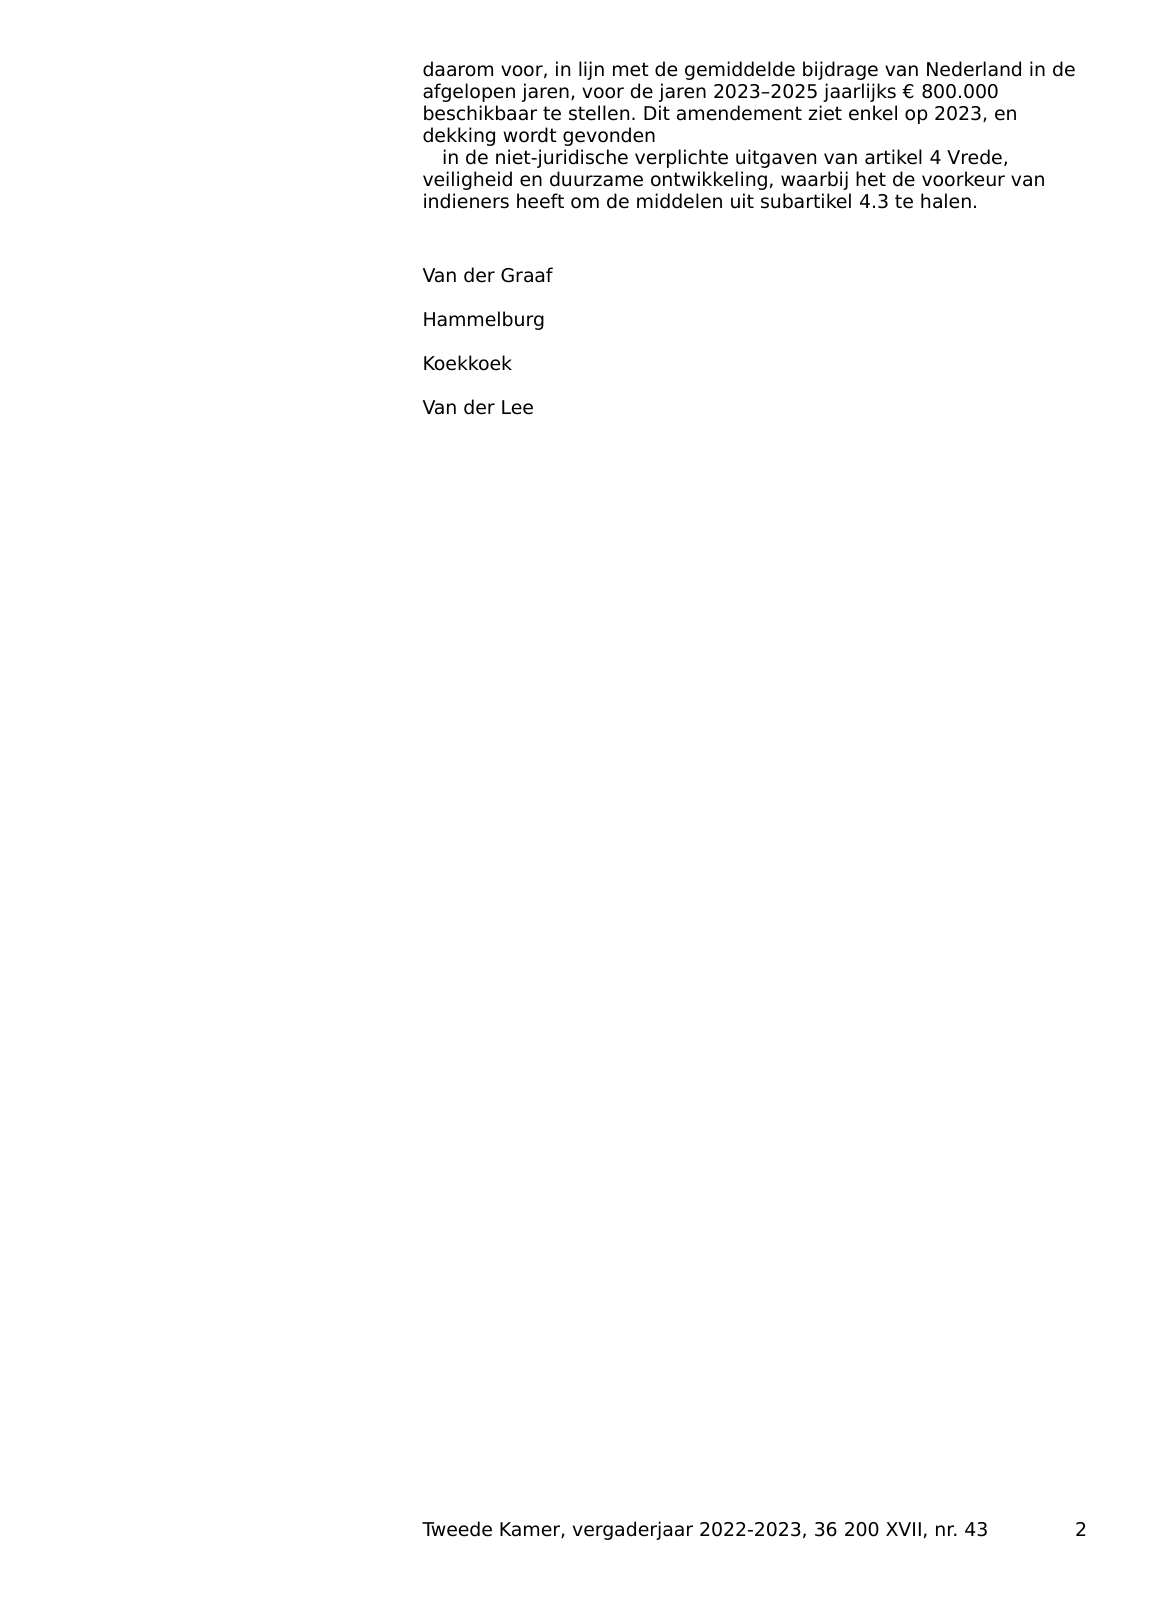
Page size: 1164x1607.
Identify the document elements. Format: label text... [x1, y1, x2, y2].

text in de niet-juridische verplichte uitgaven van artikel 4 Vrede, veiligheid en duurzame ontwikkeling, waarbij het de voorkeur van indieners heeft om de middelen uit subartikel 4.3 te halen. [422, 147, 1087, 213]
text Van der Graaf Hammelburg Koekkoek Van der Lee [422, 243, 1087, 419]
text daarom voor, in lijn met de gemiddelde bijdrage van Nederland in de afgelopen jaren, voor de jaren 2023–2025 jaarlijks € 800.000 beschikbaar te stellen. Dit amendement ziet enkel op 2023, en dekking wordt gevonden [422, 59, 1087, 147]
